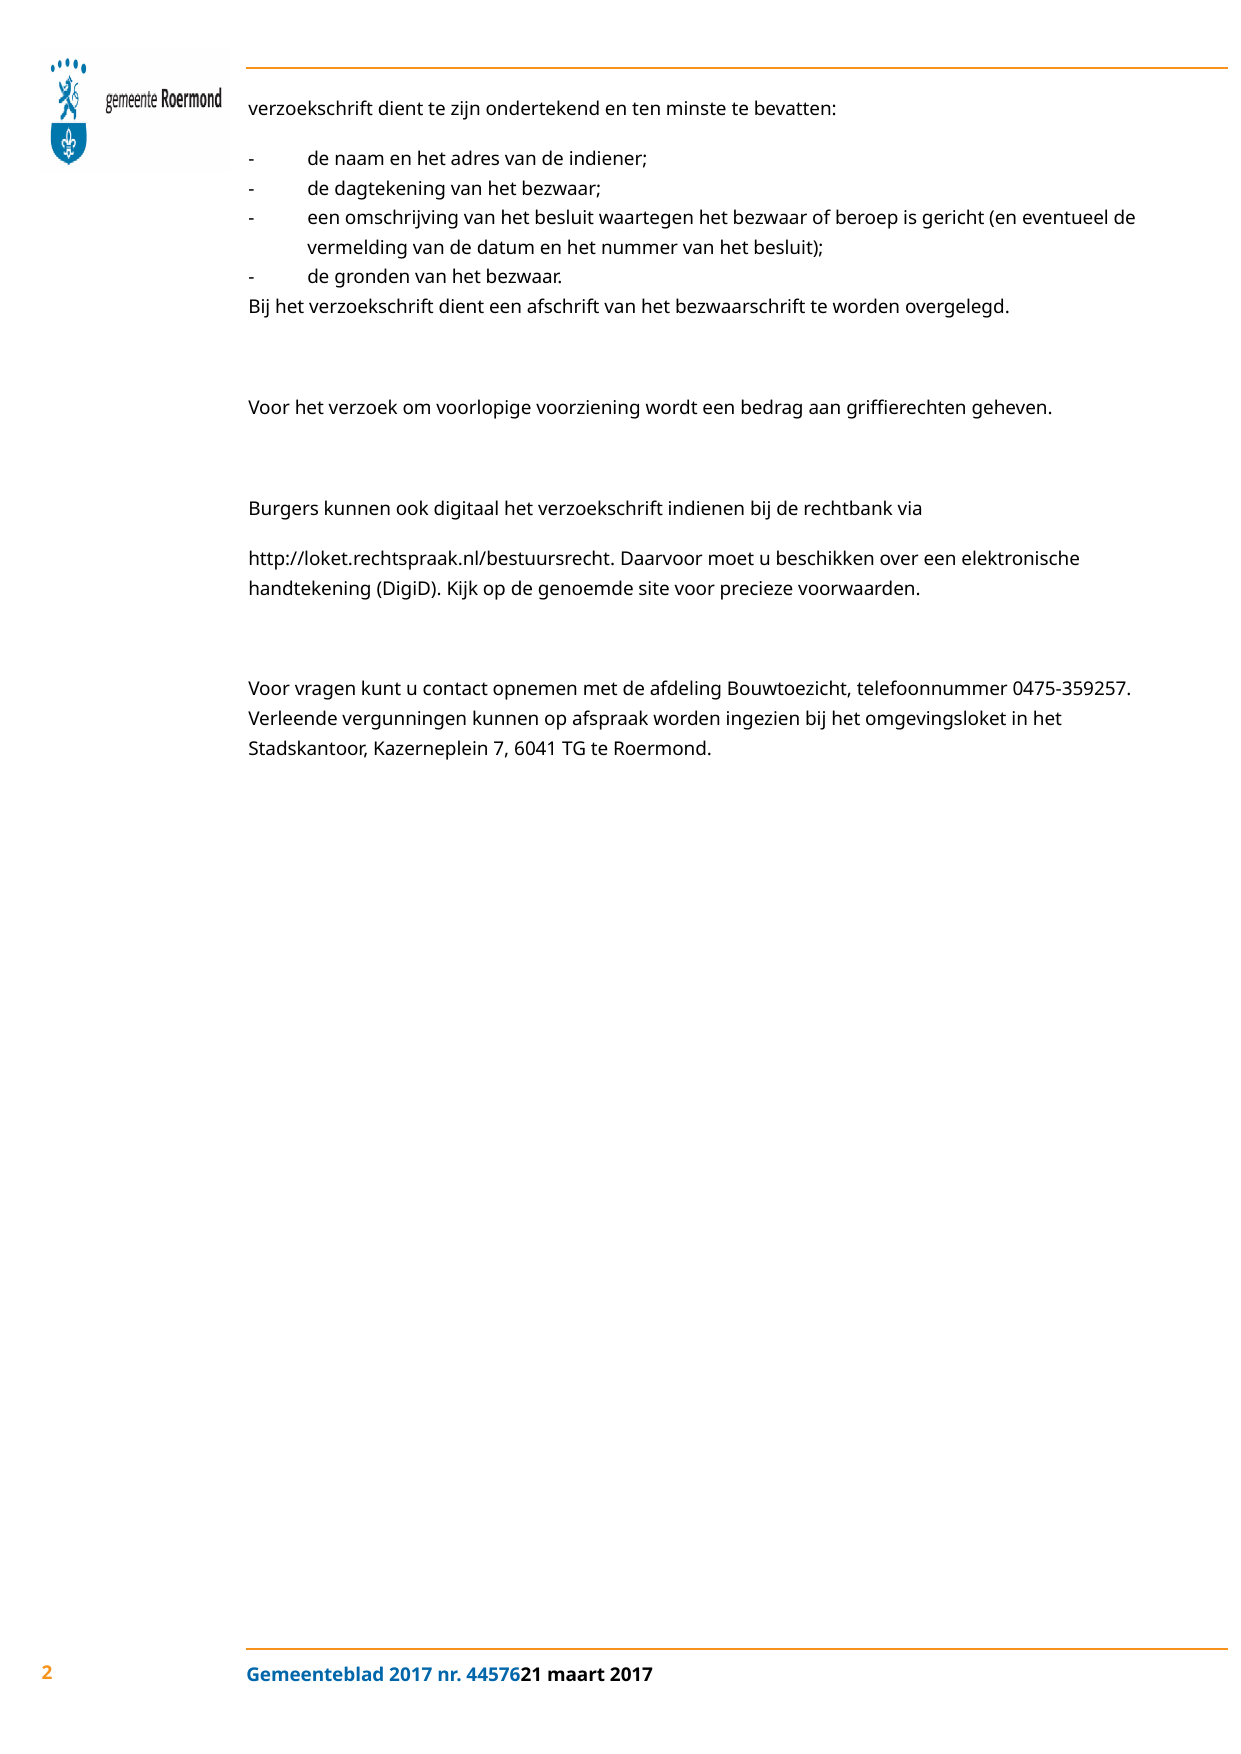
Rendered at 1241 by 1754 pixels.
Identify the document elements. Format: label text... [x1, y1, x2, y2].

list de naam en het adres van de indiener; [248, 145, 1152, 171]
text Voor vragen kunt u contact opnemen met de afdeling Bouwtoezicht, telefoonnummer 0475-359257. Verleende vergunningen kunnen op afspraak worden ingezien bij het omgevingsloket in het Stadskantoor, Kazerneplein 7, 6041 TG te Roermond. [248, 676, 1152, 761]
text http://loket.rechtspraak.nl/bestuursrecht. Daarvoor moet u beschikken over een elektronische handtekening (DigiD). Kijk op de genoemde site voor precieze voorwaarden. [248, 545, 1152, 601]
text Burgers kunnen ook digitaal het verzoekschrift indienen bij de rechtbank via [248, 495, 1152, 521]
list de gronden van het bezwaar. [248, 263, 1152, 289]
list een omschrijving van het besluit waartegen het bezwaar of beroep is gericht (en eventueel de vermelding van de datum en het nummer van het besluit); [248, 204, 1152, 260]
text verzoekschrift dient te zijn ondertekend en ten minste te bevatten: [248, 95, 1152, 121]
list de dagtekening van het bezwaar; [248, 175, 1152, 201]
text Voor het verzoek om voorlopige voorziening wordt een bedrag aan griffierechten geheven. [248, 394, 1152, 420]
picture [41, 47, 231, 172]
text Bij het verzoekschrift dient een afschrift van het bezwaarschrift te worden overgelegd. [248, 293, 1152, 319]
